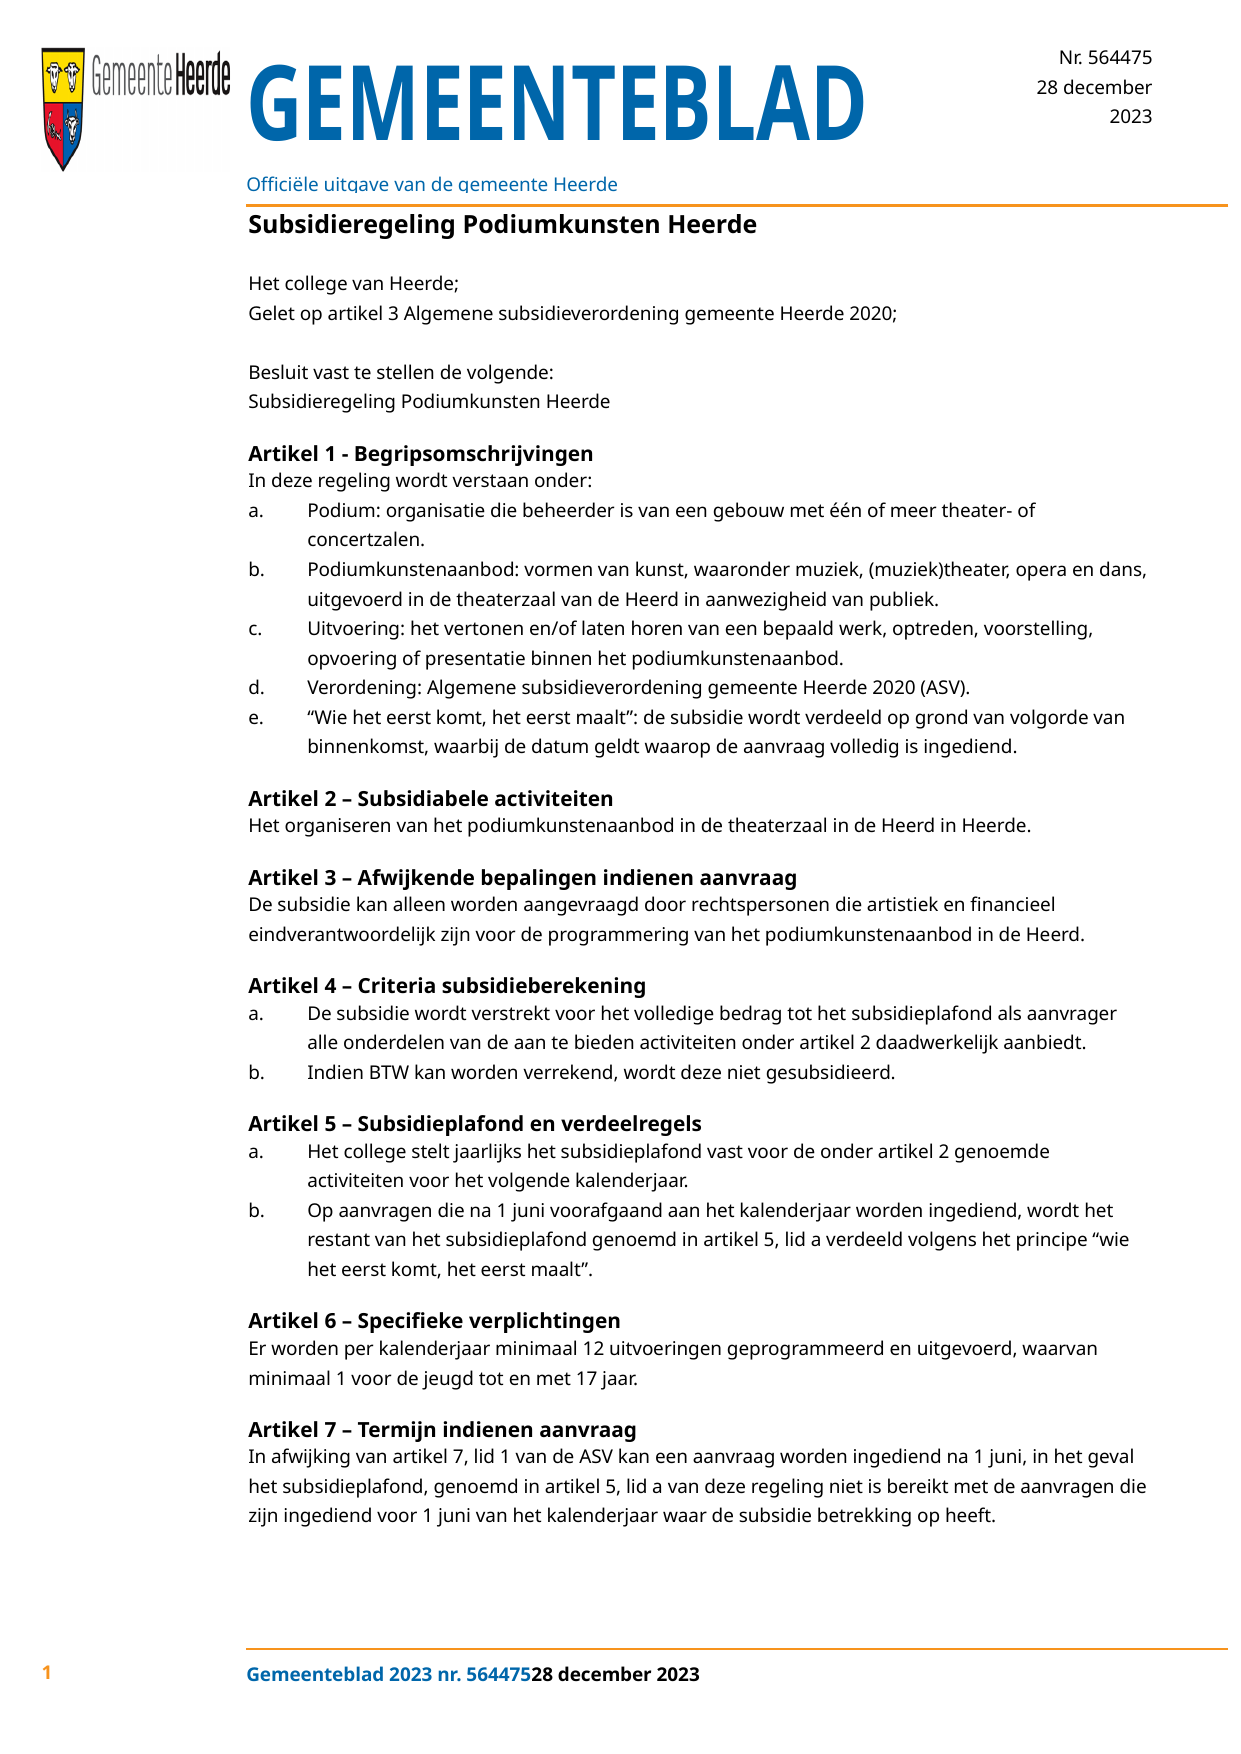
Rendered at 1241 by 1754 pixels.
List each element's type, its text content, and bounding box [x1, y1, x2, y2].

text Het college van Heerde; [248, 270, 1152, 296]
text Artikel 5 – Subsidieplafond en verdeelregels [248, 1109, 1152, 1138]
list Op aanvragen die na 1 juni voorafgaand aan het kalenderjaar worden ingediend, wordt het restant van het subsidieplafond genoemd in artikel 5, lid a verdeeld volgens het principe “wie het eerst komt, het eerst maalt”. [248, 1197, 1152, 1282]
text In afwijking van artikel 7, lid 1 van de ASV kan een aanvraag worden ingediend na 1 juni, in het geval het subsidieplafond, genoemd in artikel 5, lid a van deze regeling niet is bereikt met de aanvragen die zijn ingediend voor 1 juni van het kalenderjaar waar de subsidie betrekking op heeft. [248, 1443, 1152, 1528]
picture [41, 47, 231, 172]
list Podiumkunstenaanbod: vormen van kunst, waaronder muziek, (muziek)theater, opera en dans, uitgevoerd in de theaterzaal van de Heerd in aanwezigheid van publiek. [248, 556, 1152, 612]
text Artikel 1 - Begripsomschrijvingen [248, 439, 1152, 467]
text In deze regeling wordt verstaan onder: [248, 467, 1152, 493]
text Artikel 4 – Criteria subsidieberekening [248, 971, 1152, 1000]
list Verordening: Algemene subsidieverordening gemeente Heerde 2020 (ASV). [248, 674, 1152, 700]
text Artikel 7 – Termijn indienen aanvraag [248, 1415, 1152, 1443]
text Subsidieregeling Podiumkunsten Heerde [248, 389, 1152, 414]
text Besluit vast te stellen de volgende: [248, 359, 1152, 385]
text Het organiseren van het podiumkunstenaanbod in de theaterzaal in de Heerd in Heerde. [248, 813, 1152, 838]
text Artikel 3 – Afwijkende bepalingen indienen aanvraag [248, 863, 1152, 891]
text Subsidieregeling Podiumkunsten Heerde [248, 207, 1152, 241]
list “Wie het eerst komt, het eerst maalt”: de subsidie wordt verdeeld op grond van volgorde van binnenkomst, waarbij de datum geldt waarop de aanvraag volledig is ingediend. [248, 704, 1152, 759]
text Artikel 6 – Specifieke verplichtingen [248, 1307, 1152, 1335]
list De subsidie wordt verstrekt voor het volledige bedrag tot het subsidieplafond als aanvrager alle onderdelen van de aan te bieden activiteiten onder artikel 2 daadwerkelijk aanbiedt. [248, 1000, 1152, 1055]
text Artikel 2 – Subsidiabele activiteiten [248, 784, 1152, 813]
text Er worden per kalenderjaar minimaal 12 uitvoeringen geprogrammeerd en uitgevoerd, waarvan minimaal 1 voor de jeugd tot en met 17 jaar. [248, 1335, 1152, 1390]
list Podium: organisatie die beheerder is van een gebouw met één of meer theater- of concertzalen. [248, 497, 1152, 552]
list Het college stelt jaarlijks het subsidieplafond vast voor de onder artikel 2 genoemde activiteiten voor het volgende kalenderjaar. [248, 1138, 1152, 1193]
list Uitvoering: het vertonen en/of laten horen van een bepaald werk, optreden, voorstelling, opvoering of presentatie binnen het podiumkunstenaanbod. [248, 615, 1152, 671]
text De subsidie kan alleen worden aangevraagd door rechtspersonen die artistiek en financieel eindverantwoordelijk zijn voor de programmering van het podiumkunstenaanbod in de Heerd. [248, 891, 1152, 947]
list Indien BTW kan worden verrekend, wordt deze niet gesubsidieerd. [248, 1059, 1152, 1085]
text Gelet op artikel 3 Algemene subsidieverordening gemeente Heerde 2020; [248, 300, 1152, 326]
